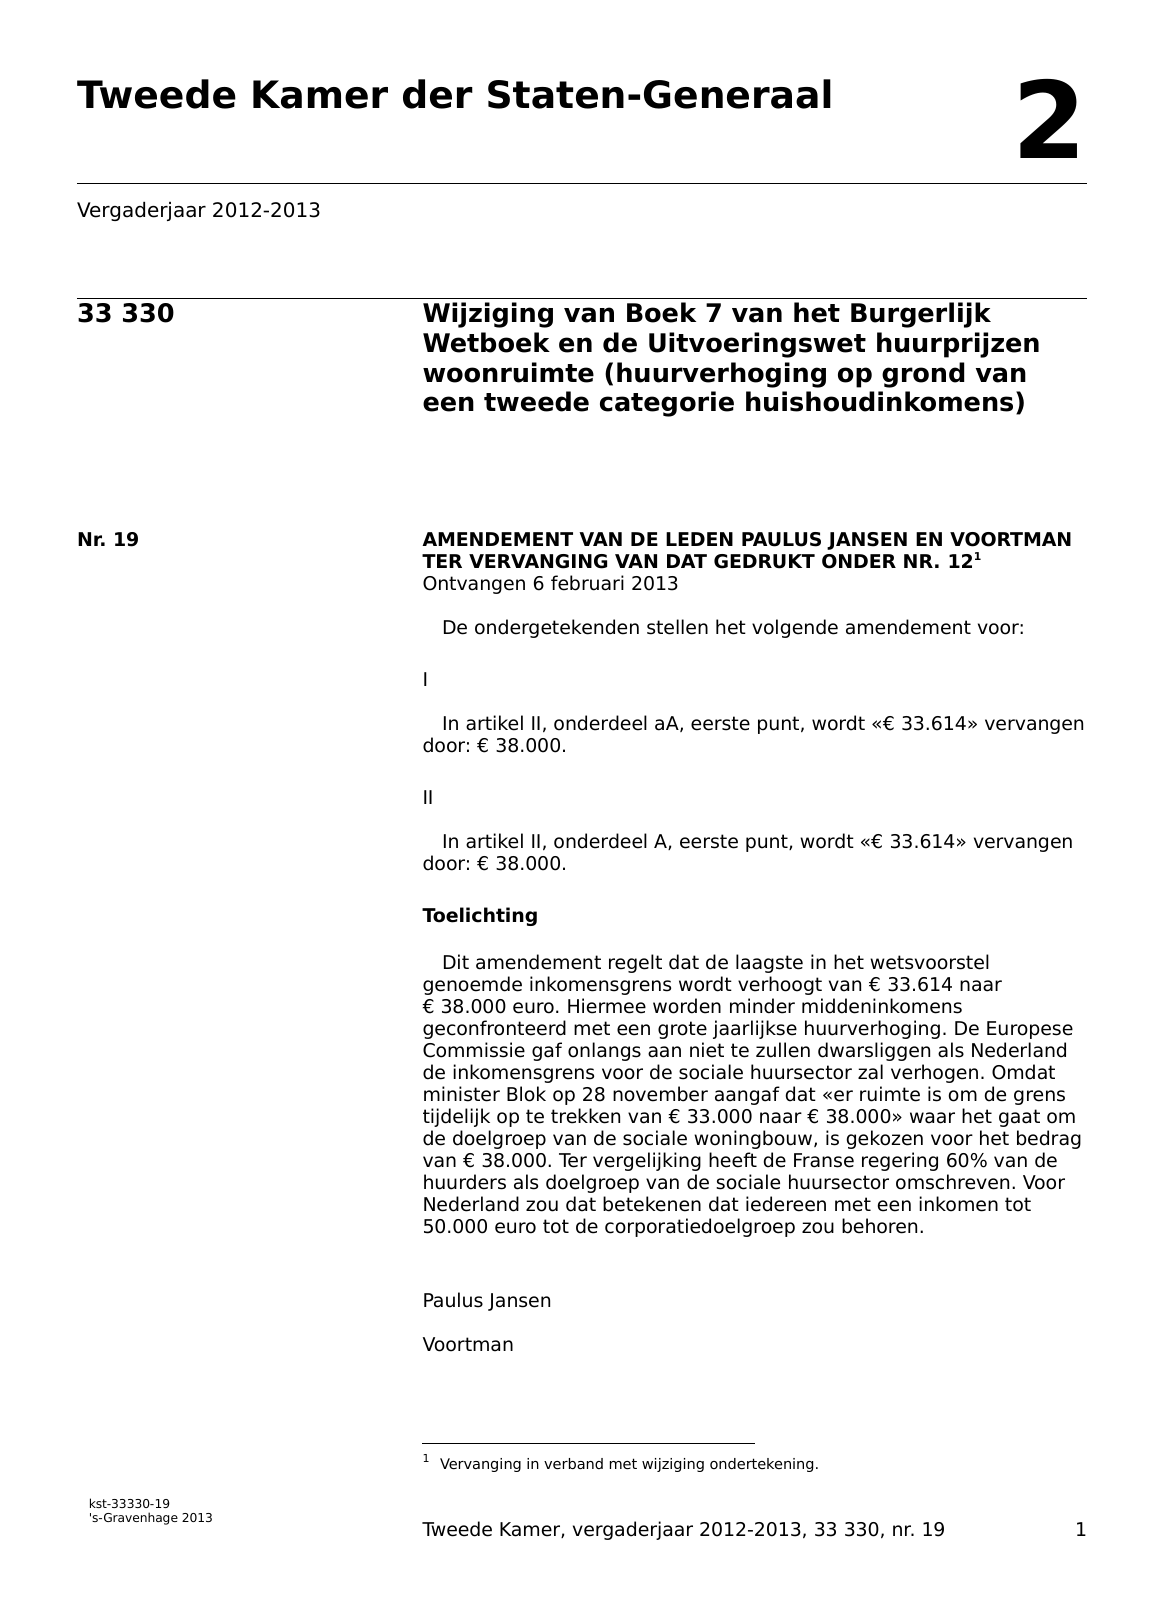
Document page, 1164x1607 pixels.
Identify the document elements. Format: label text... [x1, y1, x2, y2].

text kst-33330-19 [88, 1497, 323, 1511]
subtitle 33 330 Wijziging van Boek 7 van het Burgerlijk Wetboek en de Uitvoeringswet huurprijzen woonruimte (huurverhoging op grond van een tweede categorie huishoudinkomens) [77, 299, 1087, 418]
subtitle II [422, 787, 1087, 809]
table_cell Vergaderjaar 2012-2013 [77, 184, 1087, 298]
text Paulus Jansen Voortman [422, 1268, 1087, 1356]
text In artikel II, onderdeel aA, eerste punt, wordt «€ 33.614» vervangen door: € 38.000. [422, 713, 1087, 757]
text Vervanging in verband met wijziging ondertekening. [422, 1452, 1087, 1474]
text In artikel II, onderdeel A, eerste punt, wordt «€ 33.614» vervangen door: € 38.000. [422, 831, 1087, 875]
subtitle Nr. 19 AMENDEMENT VAN DE LEDEN PAULUS JANSEN EN VOORTMAN TER VERVANGING VAN DAT GEDRUKT ONDER NR. 12 [77, 529, 1087, 573]
table_header Tweede Kamer der Staten-Generaal [77, 59, 886, 183]
table_header 2 [886, 59, 1087, 183]
text De ondergetekenden stellen het volgende amendement voor: [422, 617, 1087, 639]
subtitle Toelichting [422, 905, 1087, 927]
subtitle I [422, 669, 1087, 691]
text 's-Gravenhage 2013 [88, 1511, 323, 1525]
text Ontvangen 6 februari 2013 [422, 573, 1087, 595]
text Dit amendement regelt dat de laagste in het wetsvoorstel genoemde inkomensgrens wordt verhoogt van € 33.614 naar € 38.000 euro. Hiermee worden minder middeninkomens geconfronteerd met een grote jaarlijkse huurverhoging. De Europese Commissie gaf onlangs aan niet te zullen dwarsliggen als Nederland de inkomensgrens voor de sociale huursector zal verhogen. Omdat minister Blok op 28 november aangaf dat «er ruimte is om de grens tijdelijk op te trekken van € 33.000 naar € 38.000» waar het gaat om de doelgroep van de sociale woningbouw, is gekozen voor het bedrag van € 38.000. Ter vergelijking heeft de Franse regering 60% van de huurders als doelgroep van de sociale huursector omschreven. Voor Nederland zou dat betekenen dat iedereen met een inkomen tot 50.000 euro tot de corporatiedoelgroep zou behoren. [422, 952, 1087, 1238]
